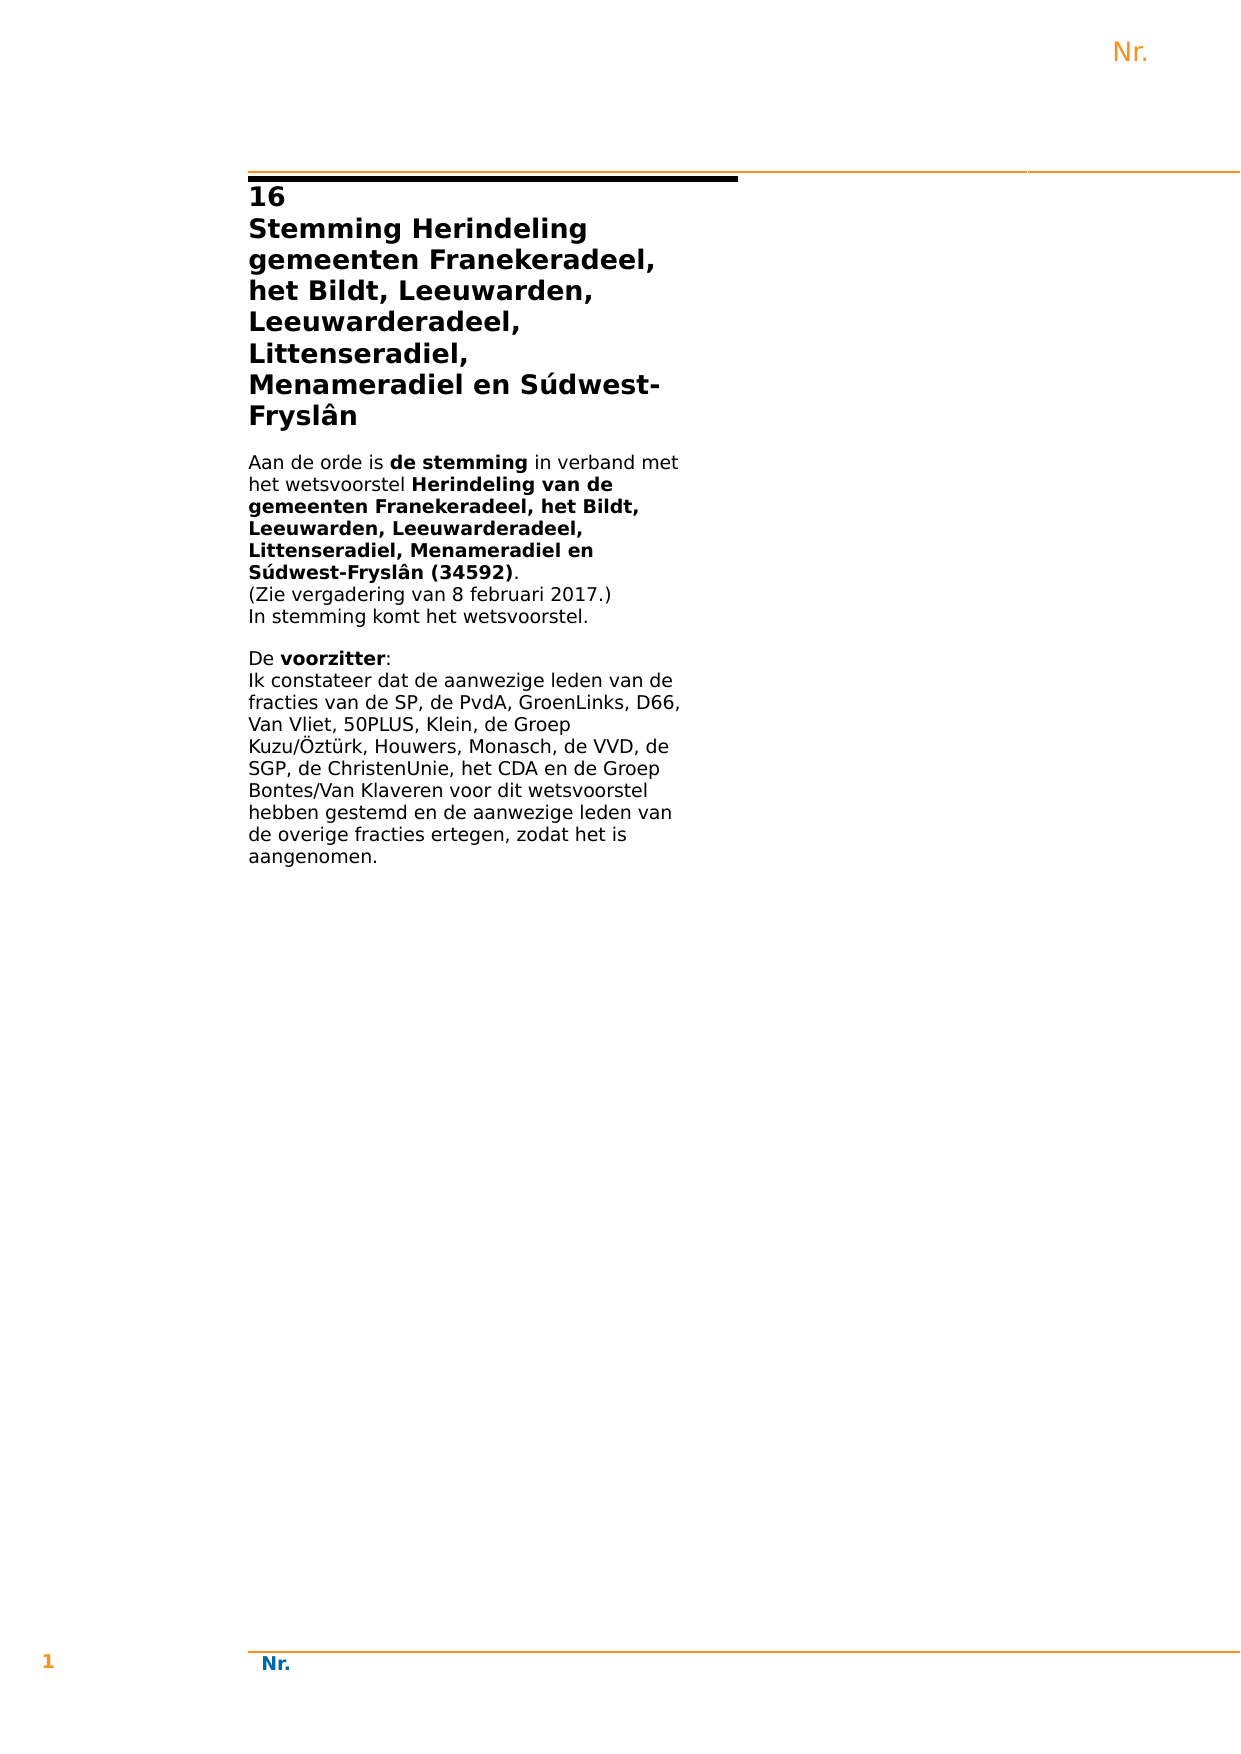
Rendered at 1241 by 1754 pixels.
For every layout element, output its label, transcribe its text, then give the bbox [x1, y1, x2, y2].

text Ik constateer dat de aanwezige leden van de fracties van de SP, de PvdA, GroenLinks, D66, Van Vliet, 50PLUS, Klein, de Groep Kuzu/Öztürk, Houwers, Monasch, de VVD, de SGP, de ChristenUnie, het CDA en de Groep Bontes/Van Klaveren voor dit wetsvoorstel hebben gestemd en de aanwezige leden van de overige fracties ertegen, zodat het is aangenomen. [248, 670, 691, 867]
text In stemming komt het wetsvoorstel. [248, 606, 691, 628]
text Aan de orde is de stemming in verband met het wetsvoorstel Herindeling van de gemeenten Franekeradeel, het Bildt, Leeuwarden, Leeuwarderadeel, Littenseradiel, Menameradiel en Súdwest-Fryslân (34592). [248, 452, 691, 584]
title 16 Stemming Herindeling gemeenten Franekeradeel, het Bildt, Leeuwarden, Leeuwarderadeel, Littenseradiel, Menameradiel en Súdwest-Fryslân [248, 182, 691, 432]
text (Zie vergadering van 8 februari 2017.) [248, 584, 691, 606]
text De voorzitter: [248, 648, 691, 670]
